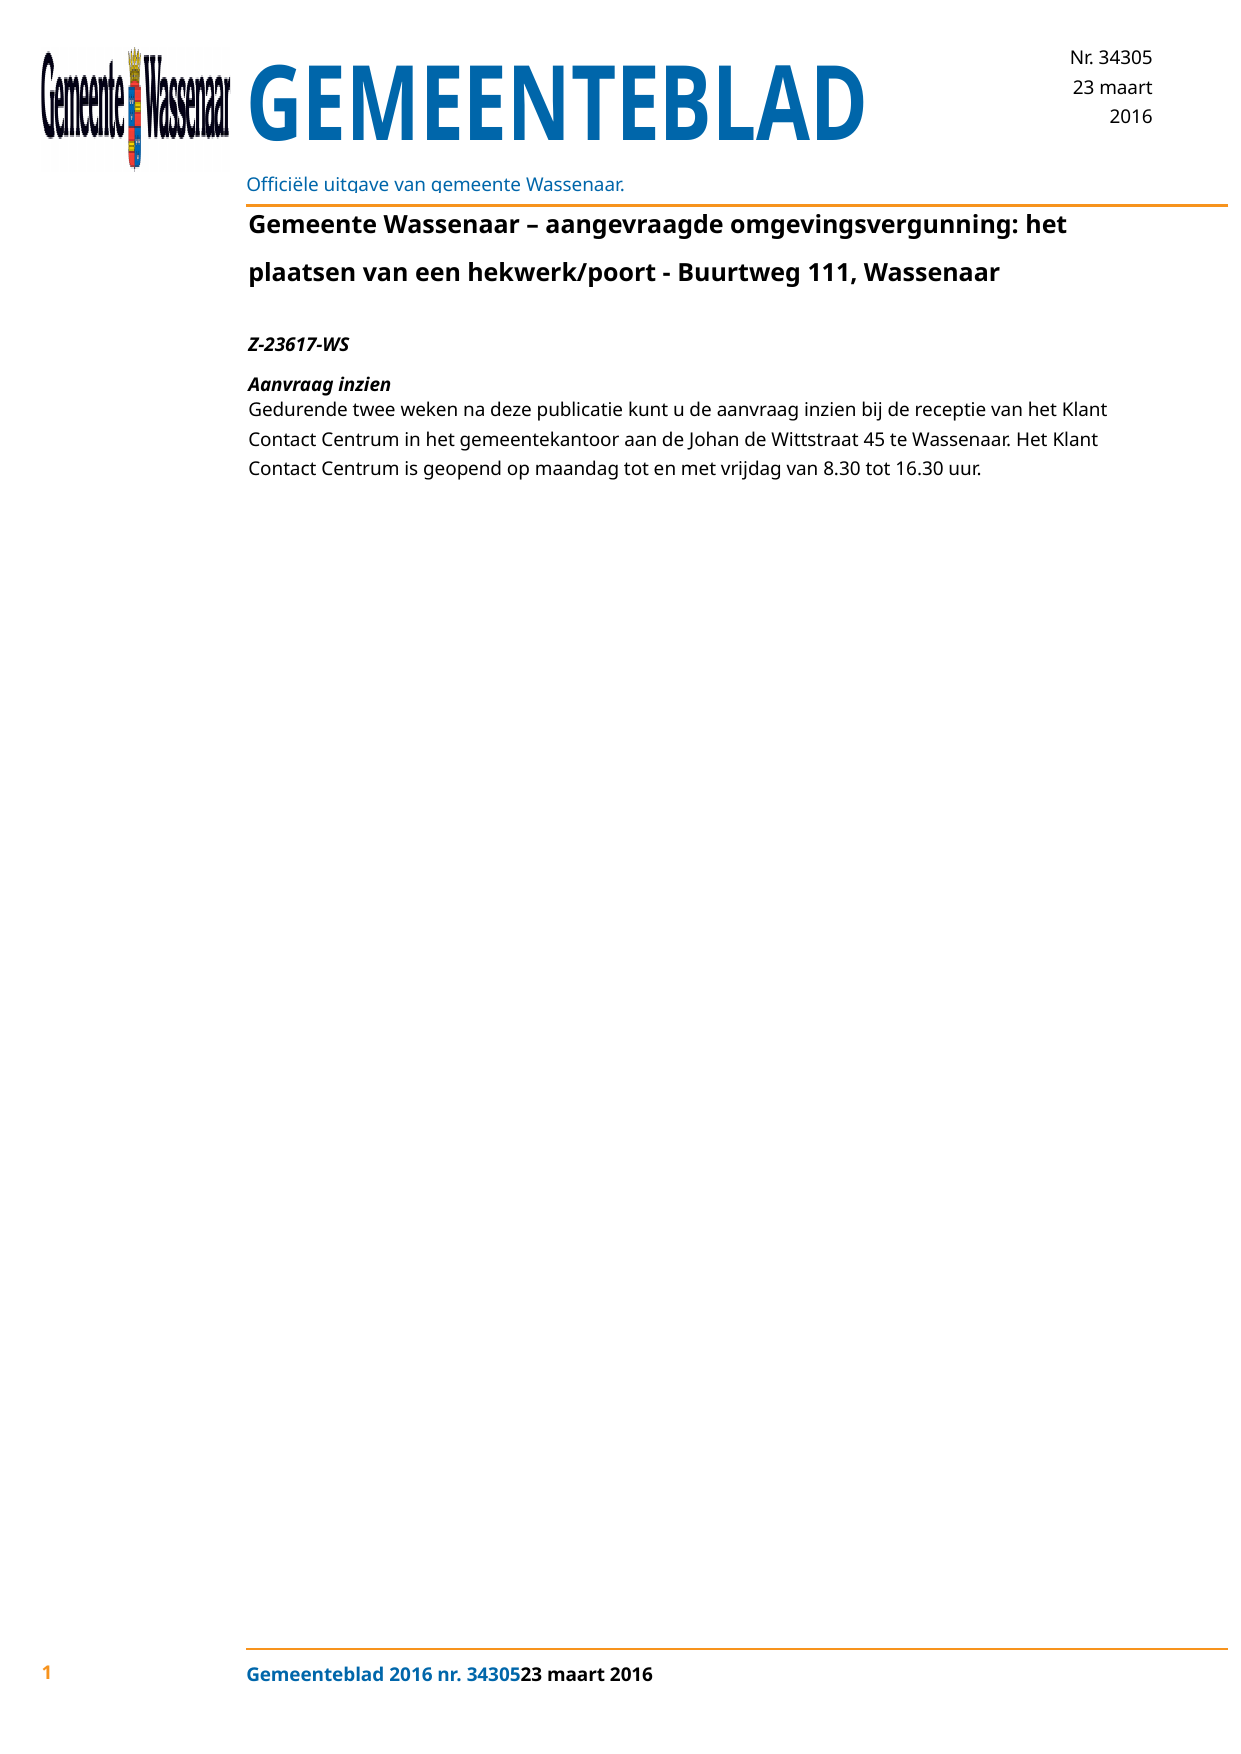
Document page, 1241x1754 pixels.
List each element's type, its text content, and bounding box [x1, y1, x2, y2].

text Aanvraag inzien [248, 371, 1152, 396]
text Gemeente Wassenaar – aangevraagde omgevingsvergunning: het plaatsen van een hekwerk/poort - Buurtweg 111, Wassenaar [248, 207, 1152, 288]
picture [41, 47, 231, 172]
text Gedurende twee weken na deze publicatie kunt u de aanvraag inzien bij de receptie van het Klant Contact Centrum in het gemeentekantoor aan de Johan de Wittstraat 45 te Wassenaar. Het Klant Contact Centrum is geopend op maandag tot en met vrijdag van 8.30 tot 16.30 uur. [248, 396, 1152, 481]
text Z-23617-WS [248, 331, 1152, 357]
